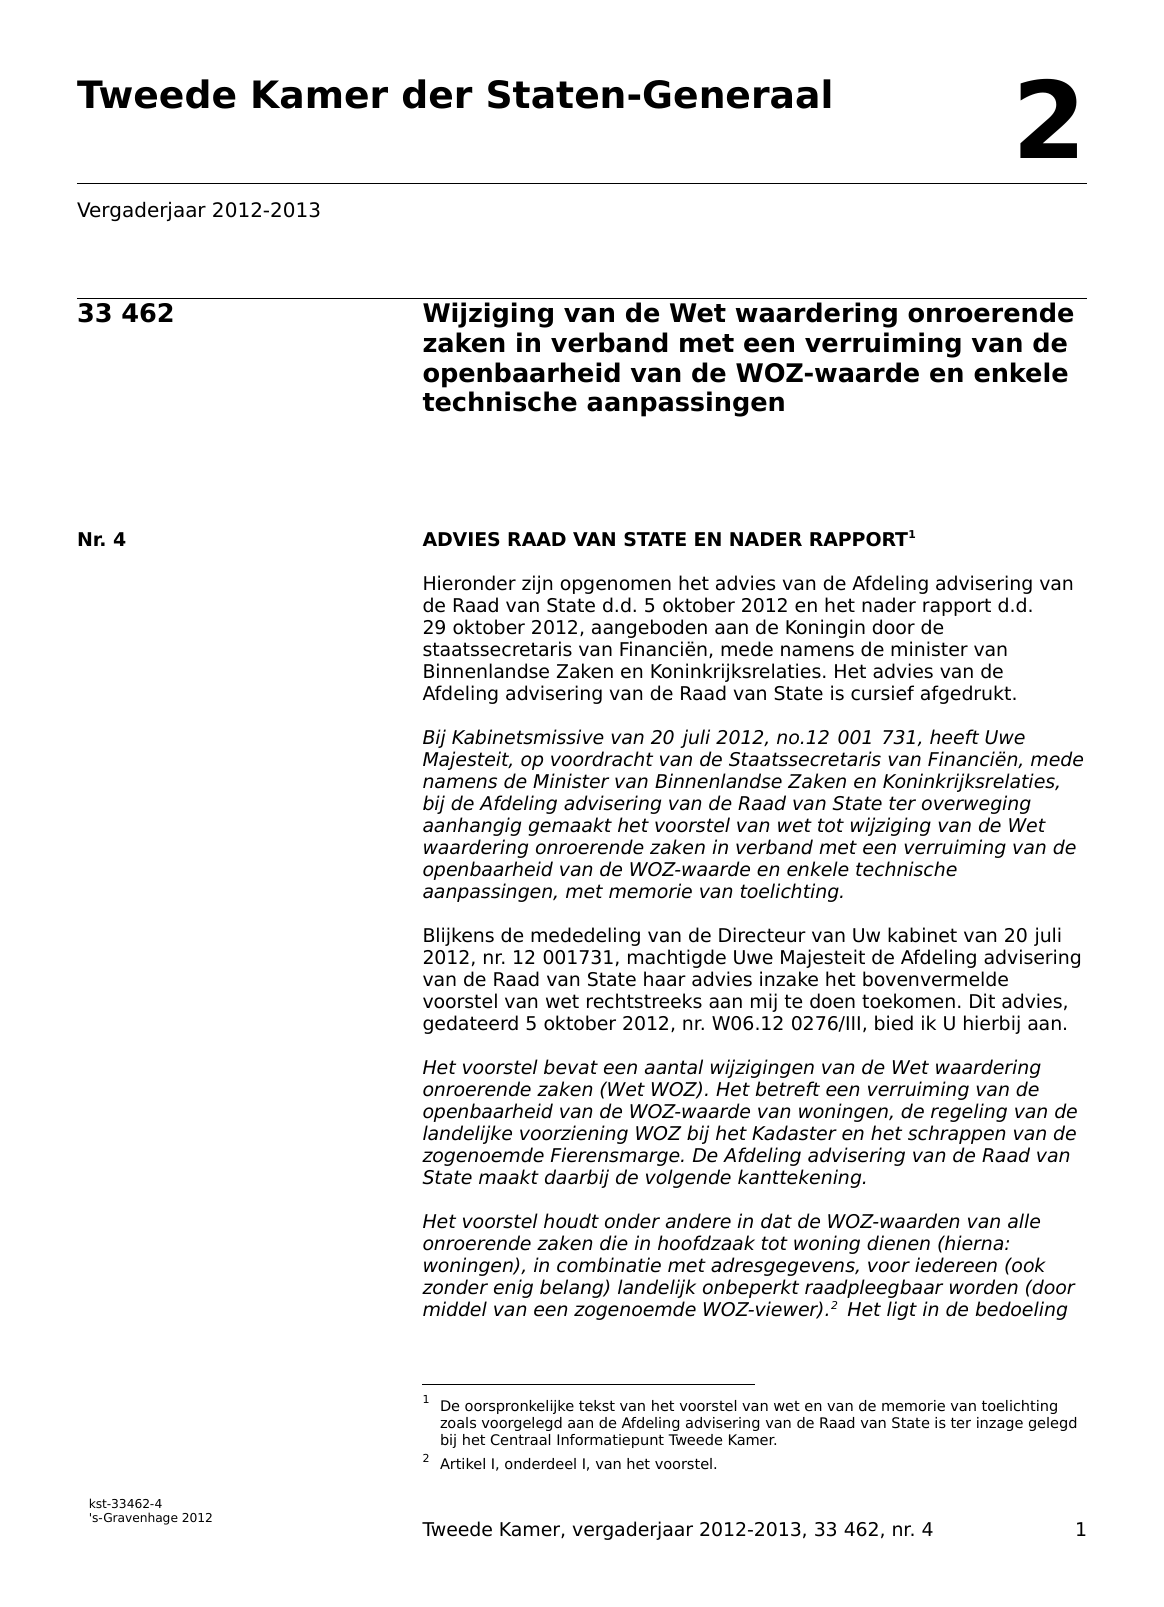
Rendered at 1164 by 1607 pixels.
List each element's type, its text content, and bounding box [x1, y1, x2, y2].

table_cell Vergaderjaar 2012-2013 [77, 184, 1087, 298]
text 's-Gravenhage 2012 [88, 1511, 323, 1525]
text De oorspronkelijke tekst van het voorstel van wet en van de memorie van toelichting zoals voorgelegd aan de Afdeling advisering van de Raad van State is ter inzage gelegd bij het Centraal Informatiepunt Tweede Kamer. [422, 1393, 1087, 1449]
text Bij Kabinetsmissive van 20 juli 2012, no.12 001 731, heeft Uwe Majesteit, op voordracht van de Staatssecretaris van Financiën, mede namens de Minister van Binnenlandse Zaken en Koninkrijksrelaties, bij de Afdeling advisering van de Raad van State ter overweging aanhangig gemaakt het voorstel van wet tot wijziging van de Wet waardering onroerende zaken in verband met een verruiming van de openbaarheid van de WOZ-waarde en enkele technische aanpassingen, met memorie van toelichting. [422, 727, 1087, 903]
subtitle 33 462 Wijziging van de Wet waardering onroerende zaken in verband met een verruiming van de openbaarheid van de WOZ-waarde en enkele technische aanpassingen [77, 299, 1087, 418]
text Het voorstel houdt onder andere in dat de WOZ-waarden van alle onroerende zaken die in hoofdzaak tot woning dienen (hierna: woningen), in combinatie met adresgegevens, voor iedereen (ook zonder enig belang) landelijk onbeperkt raadpleegbaar worden (door middel van een zogenoemde WOZ-viewer). Het ligt in de bedoeling [422, 1211, 1087, 1321]
text kst-33462-4 [88, 1497, 323, 1511]
text Artikel I, onderdeel I, van het voorstel. [422, 1452, 1087, 1474]
subtitle Nr. 4 ADVIES RAAD VAN STATE EN NADER RAPPORT [77, 529, 1087, 551]
table_header 2 [886, 59, 1087, 183]
text Het voorstel bevat een aantal wijzigingen van de Wet waardering onroerende zaken (Wet WOZ). Het betreft een verruiming van de openbaarheid van de WOZ-waarde van woningen, de regeling van de landelijke voorziening WOZ bij het Kadaster en het schrappen van de zogenoemde Fierensmarge. De Afdeling advisering van de Raad van State maakt daarbij de volgende kanttekening. [422, 1057, 1087, 1189]
text Hieronder zijn opgenomen het advies van de Afdeling advisering van de Raad van State d.d. 5 oktober 2012 en het nader rapport d.d. 29 oktober 2012, aangeboden aan de Koningin door de staatssecretaris van Financiën, mede namens de minister van Binnenlandse Zaken en Koninkrijksrelaties. Het advies van de Afdeling advisering van de Raad van State is cursief afgedrukt. [422, 573, 1087, 705]
table_header Tweede Kamer der Staten-Generaal [77, 59, 886, 183]
text Blijkens de mededeling van de Directeur van Uw kabinet van 20 juli 2012, nr. 12 001731, machtigde Uwe Majesteit de Afdeling advisering van de Raad van State haar advies inzake het bovenvermelde voorstel van wet rechtstreeks aan mij te doen toekomen. Dit advies, gedateerd 5 oktober 2012, nr. W06.12 0276/III, bied ik U hierbij aan. [422, 925, 1087, 1035]
